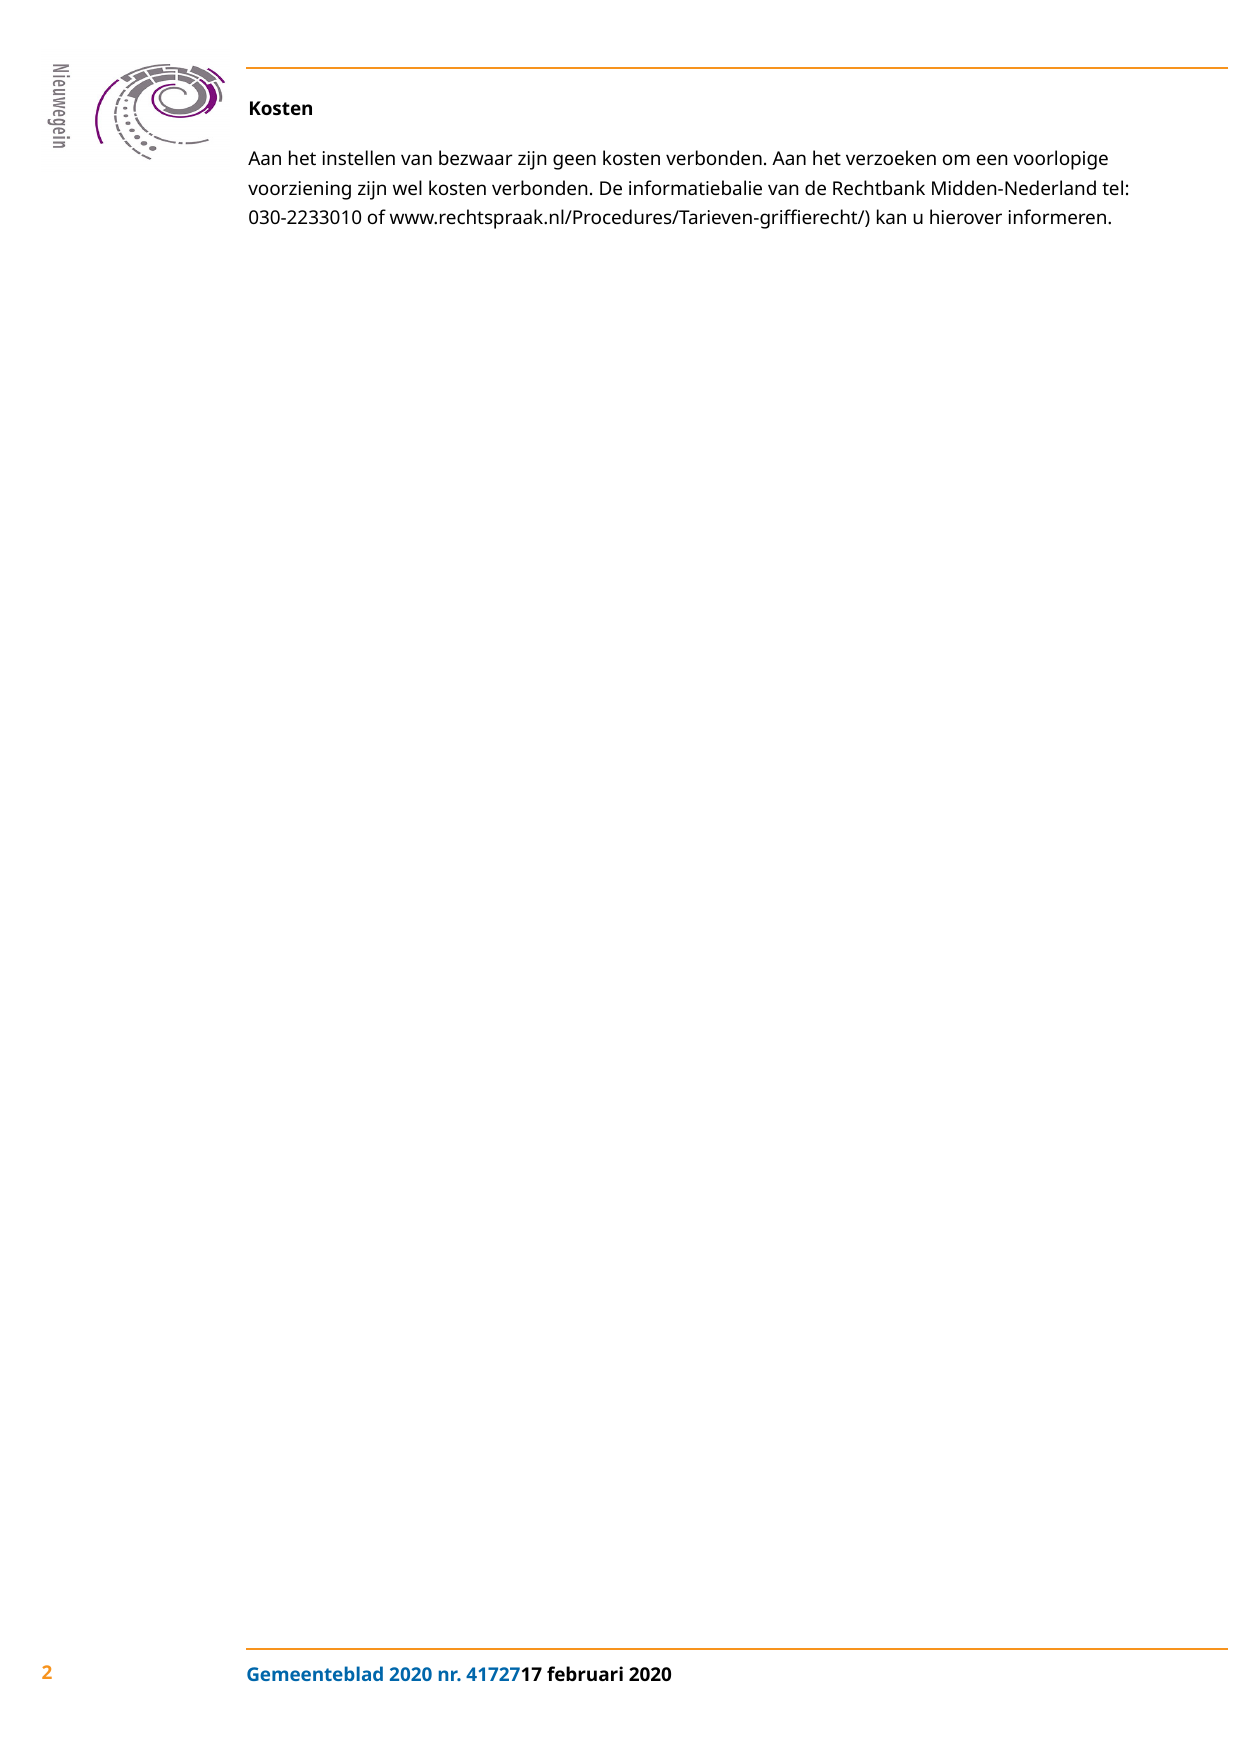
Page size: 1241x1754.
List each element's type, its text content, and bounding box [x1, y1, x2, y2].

text Aan het instellen van bezwaar zijn geen kosten verbonden. Aan het verzoeken om een voorlopige voorziening zijn wel kosten verbonden. De informatiebalie van de Rechtbank Midden-Nederland tel: 030-2233010 of www.rechtspraak.nl/Procedures/Tarieven-griffierecht/) kan u hierover informeren. [248, 145, 1152, 230]
text Kosten [248, 95, 1152, 121]
picture [41, 47, 231, 172]
